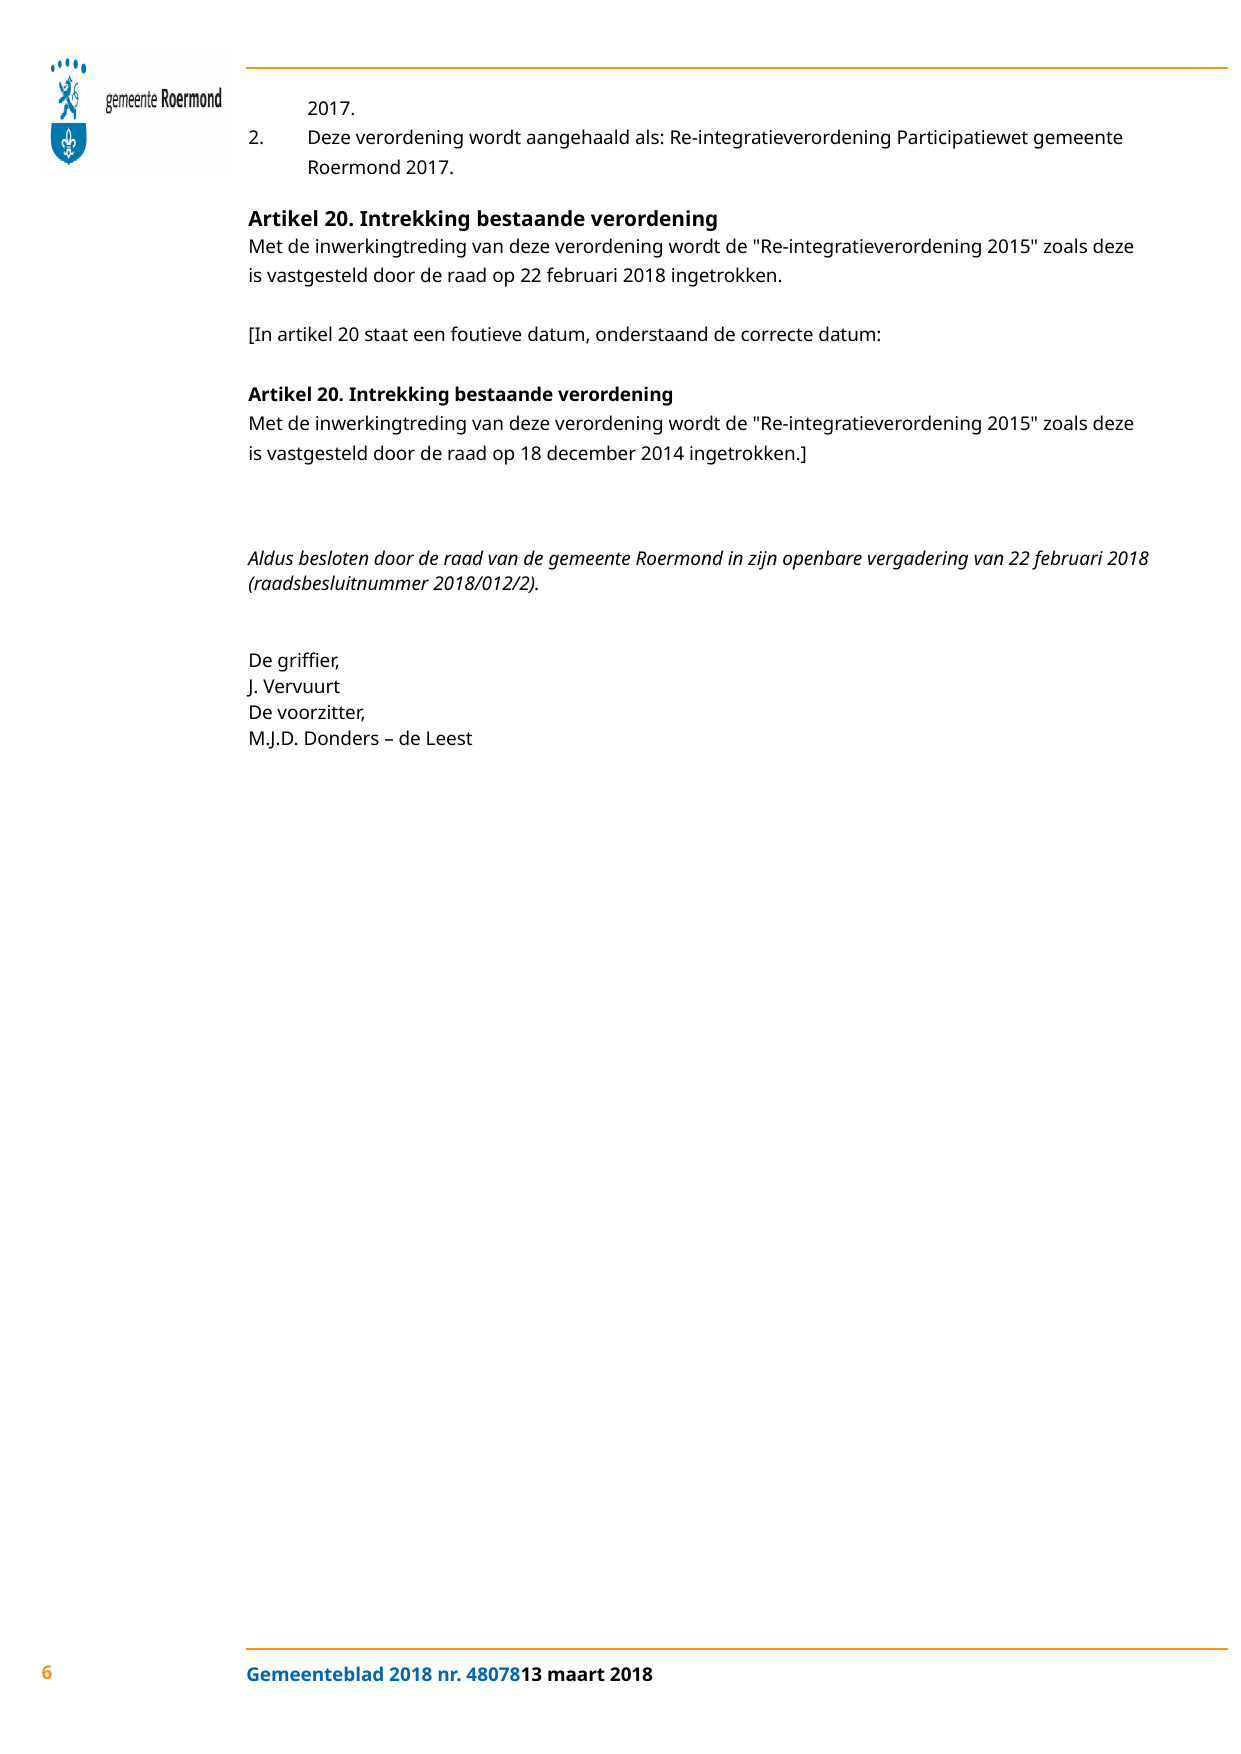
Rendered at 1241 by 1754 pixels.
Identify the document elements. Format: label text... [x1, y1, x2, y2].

text Met de inwerkingtreding van deze verordening wordt de "Re-integratieverordening 2015" zoals deze is vastgesteld door de raad op 22 februari 2018 ingetrokken. [248, 233, 1152, 288]
picture [41, 47, 231, 172]
text J. Vervuurt [248, 673, 1152, 699]
list Deze verordening wordt aangehaald als: Re-integratieverordening Participatiewet gemeente Roermond 2017. [248, 124, 1152, 180]
text De griffier, [248, 648, 1152, 673]
text Artikel 20. Intrekking bestaande verordening [248, 204, 1152, 233]
text Artikel 20. Intrekking bestaande verordening [248, 381, 1152, 406]
text De voorzitter, [248, 699, 1152, 725]
text [In artikel 20 staat een foutieve datum, onderstaand de correcte datum: [248, 322, 1152, 347]
text M.J.D. Donders – de Leest [248, 725, 1152, 751]
text Met de inwerkingtreding van deze verordening wordt de "Re-integratieverordening 2015" zoals deze is vastgesteld door de raad op 18 december 2014 ingetrokken.] [248, 410, 1152, 466]
text Aldus besloten door de raad van de gemeente Roermond in zijn openbare vergadering van 22 februari 2018 (raadsbesluitnummer 2018/012/2). [248, 545, 1152, 596]
list 2017. [248, 95, 1152, 121]
